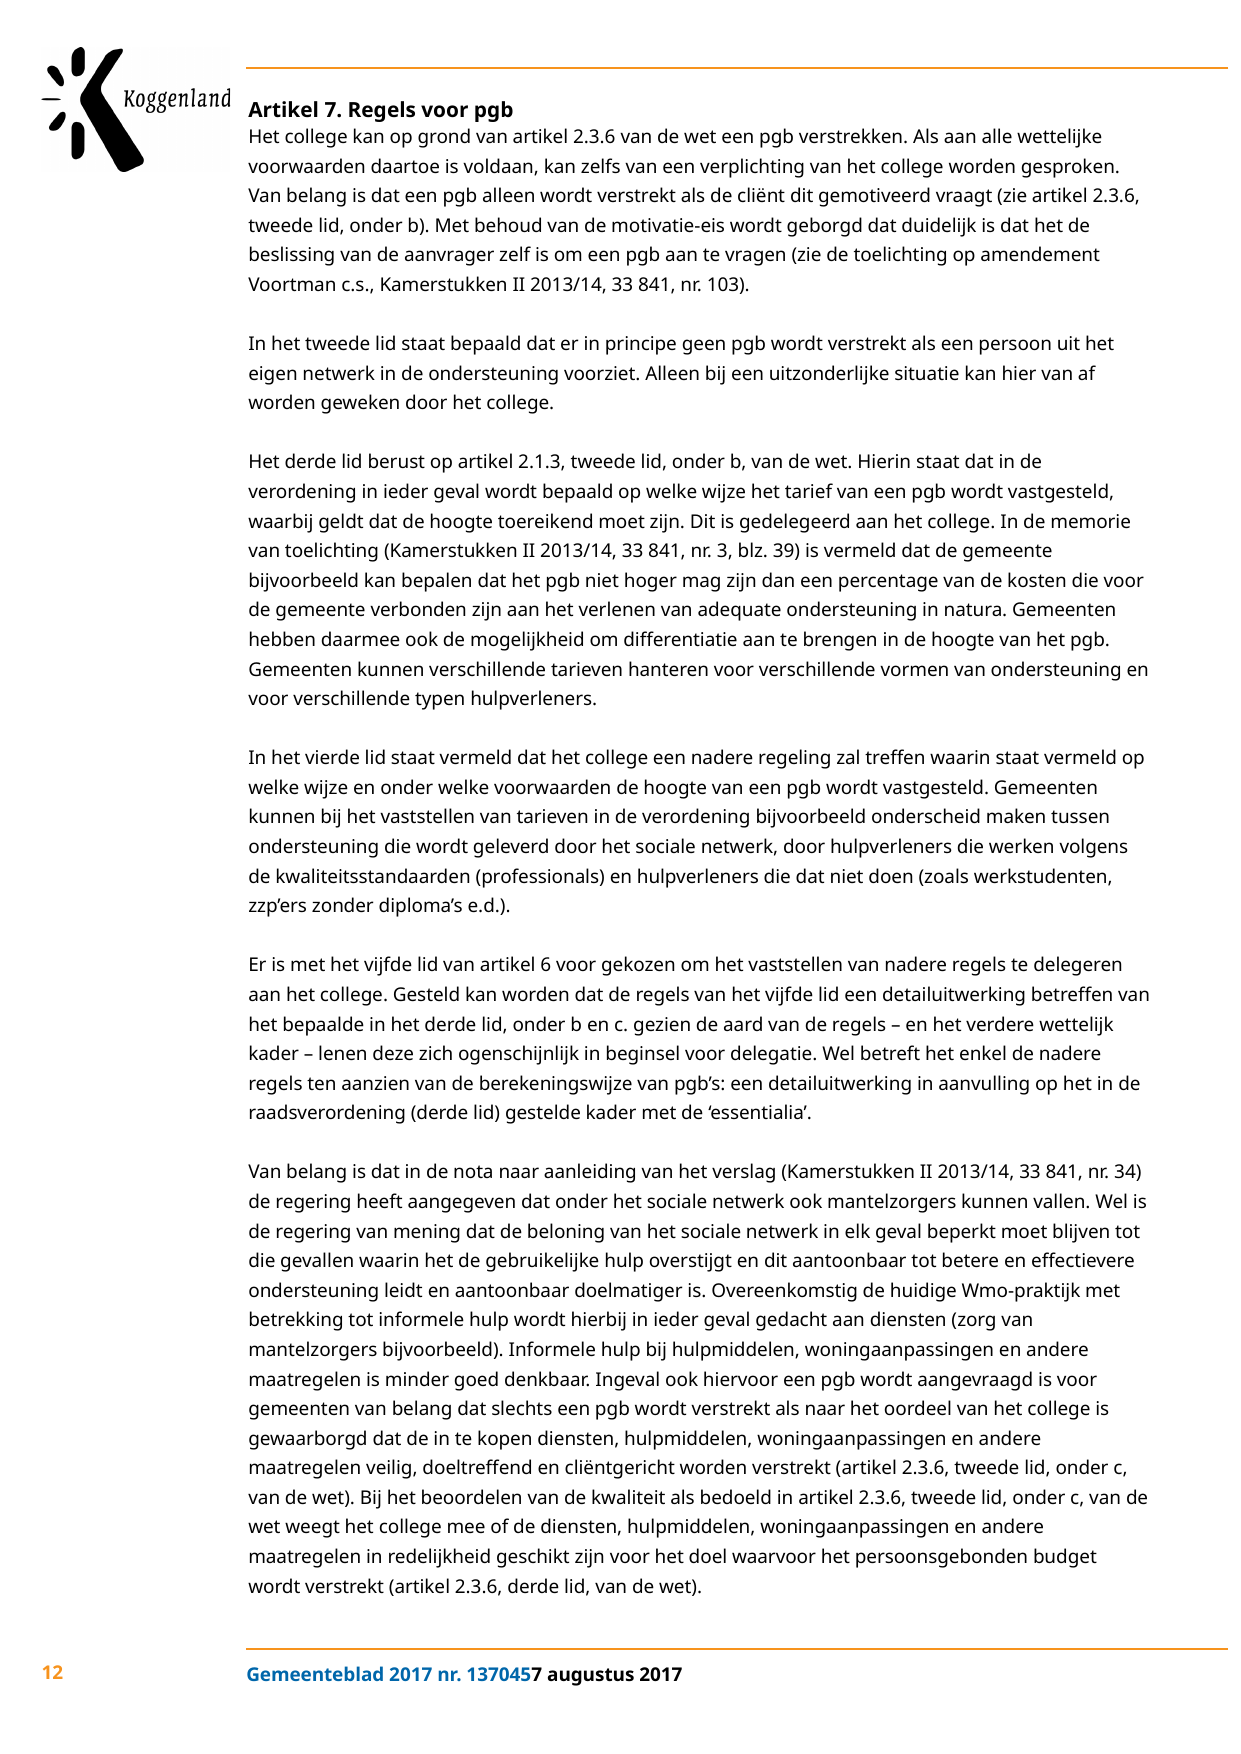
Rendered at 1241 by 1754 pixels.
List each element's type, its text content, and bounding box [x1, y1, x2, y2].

text Er is met het vijfde lid van artikel 6 voor gekozen om het vaststellen van nadere regels te delegeren aan het college. Gesteld kan worden dat de regels van het vijfde lid een detailuitwerking betreffen van het bepaalde in het derde lid, onder b en c. gezien de aard van de regels – en het verdere wettelijk kader – lenen deze zich ogenschijnlijk in beginsel voor delegatie. Wel betreft het enkel de nadere regels ten aanzien van de berekeningswijze van pgb’s: een detailuitwerking in aanvulling op het in de raadsverordening (derde lid) gestelde kader met de ‘essentialia’. [248, 952, 1152, 1125]
text Van belang is dat in de nota naar aanleiding van het verslag (Kamerstukken II 2013/14, 33 841, nr. 34) de regering heeft aangegeven dat onder het sociale netwerk ook mantelzorgers kunnen vallen. Wel is de regering van mening dat de beloning van het sociale netwerk in elk geval beperkt moet blijven tot die gevallen waarin het de gebruikelijke hulp overstijgt en dit aantoonbaar tot betere en effectievere ondersteuning leidt en aantoonbaar doelmatiger is. Overeenkomstig de huidige Wmo-praktijk met betrekking tot informele hulp wordt hierbij in ieder geval gedacht aan diensten (zorg van mantelzorgers bijvoorbeeld). Informele hulp bij hulpmiddelen, woningaanpassingen en andere maatregelen is minder goed denkbaar. Ingeval ook hiervoor een pgb wordt aangevraagd is voor gemeenten van belang dat slechts een pgb wordt verstrekt als naar het oordeel van het college is gewaarborgd dat de in te kopen diensten, hulpmiddelen, woningaanpassingen en andere maatregelen veilig, doeltreffend en cliëntgericht worden verstrekt (artikel 2.3.6, tweede lid, onder c, van de wet). Bij het beoordelen van de kwaliteit als bedoeld in artikel 2.3.6, tweede lid, onder c, van de wet weegt het college mee of de diensten, hulpmiddelen, woningaanpassingen en andere maatregelen in redelijkheid geschikt zijn voor het doel waarvoor het persoonsgebonden budget wordt verstrekt (artikel 2.3.6, derde lid, van de wet). [248, 1159, 1152, 1598]
text Het derde lid berust op artikel 2.1.3, tweede lid, onder b, van de wet. Hierin staat dat in de verordening in ieder geval wordt bepaald op welke wijze het tarief van een pgb wordt vastgesteld, waarbij geldt dat de hoogte toereikend moet zijn. Dit is gedelegeerd aan het college. In de memorie van toelichting (Kamerstukken II 2013/14, 33 841, nr. 3, blz. 39) is vermeld dat de gemeente bijvoorbeeld kan bepalen dat het pgb niet hoger mag zijn dan een percentage van de kosten die voor de gemeente verbonden zijn aan het verlenen van adequate ondersteuning in natura. Gemeenten hebben daarmee ook de mogelijkheid om differentiatie aan te brengen in de hoogte van het pgb. Gemeenten kunnen verschillende tarieven hanteren voor verschillende vormen van ondersteuning en voor verschillende typen hulpverleners. [248, 449, 1152, 711]
text In het tweede lid staat bepaald dat er in principe geen pgb wordt verstrekt als een persoon uit het eigen netwerk in de ondersteuning voorziet. Alleen bij een uitzonderlijke situatie kan hier van af worden geweken door het college. [248, 330, 1152, 415]
text Het college kan op grond van artikel 2.3.6 van de wet een pgb verstrekken. Als aan alle wettelijke voorwaarden daartoe is voldaan, kan zelfs van een verplichting van het college worden gesproken. Van belang is dat een pgb alleen wordt verstrekt als de cliënt dit gemotiveerd vraagt (zie artikel 2.3.6, tweede lid, onder b). Met behoud van de motivatie-eis wordt geborgd dat duidelijk is dat het de beslissing van de aanvrager zelf is om een pgb aan te vragen (zie de toelichting op amendement Voortman c.s., Kamerstukken II 2013/14, 33 841, nr. 103). [248, 123, 1152, 297]
picture [41, 47, 231, 172]
text Artikel 7. Regels voor pgb [248, 95, 1152, 123]
text In het vierde lid staat vermeld dat het college een nadere regeling zal treffen waarin staat vermeld op welke wijze en onder welke voorwaarden de hoogte van een pgb wordt vastgesteld. Gemeenten kunnen bij het vaststellen van tarieven in de verordening bijvoorbeeld onderscheid maken tussen ondersteuning die wordt geleverd door het sociale netwerk, door hulpverleners die werken volgens de kwaliteitsstandaarden (professionals) en hulpverleners die dat niet doen (zoals werkstudenten, zzp’ers zonder diploma’s e.d.). [248, 744, 1152, 918]
